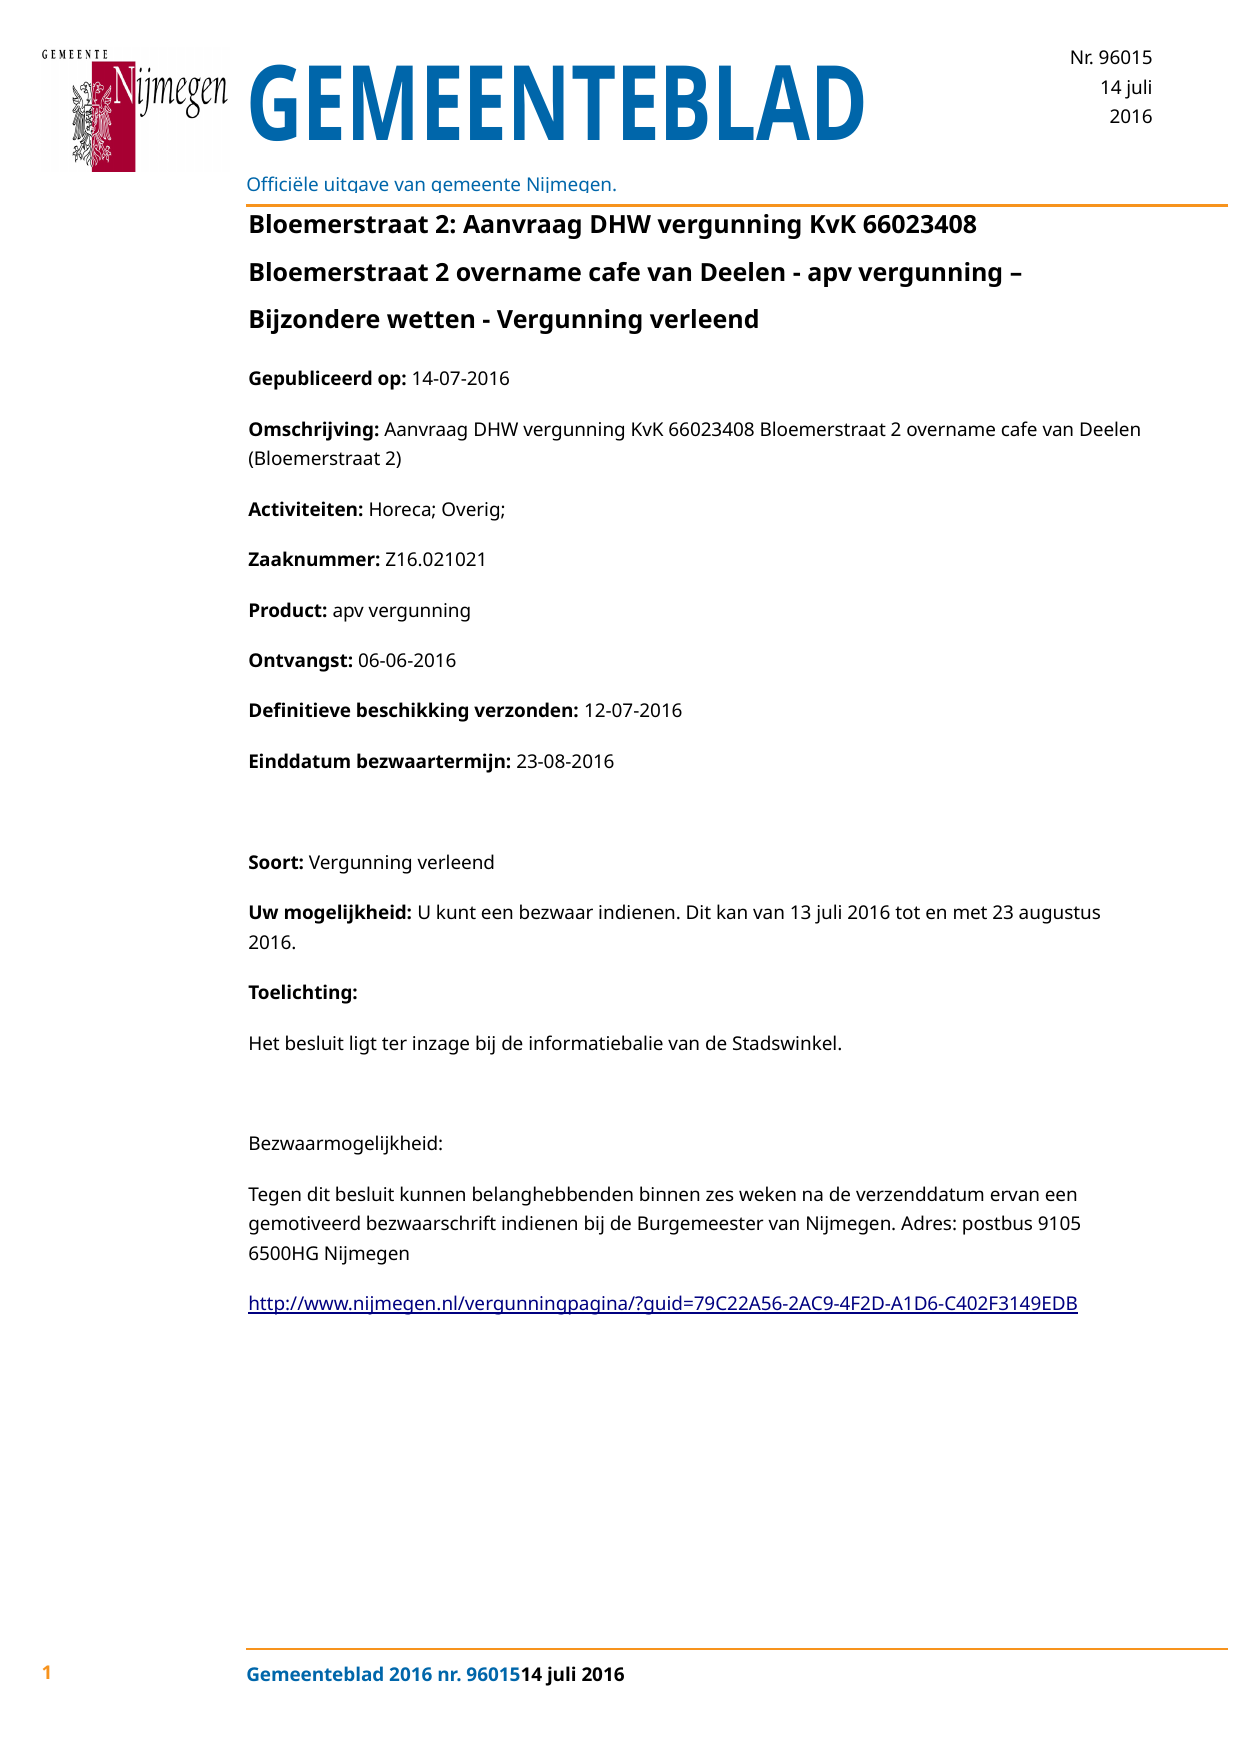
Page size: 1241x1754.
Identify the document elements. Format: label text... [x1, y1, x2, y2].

text Product: apv vergunning [248, 597, 1152, 622]
text Activiteiten: Horeca; Overig; [248, 496, 1152, 522]
text Definitieve beschikking verzonden: 12-07-2016 [248, 698, 1152, 723]
text Ontvangst: 06-06-2016 [248, 647, 1152, 673]
text Einddatum bezwaartermijn: 23-08-2016 [248, 748, 1152, 774]
text Soort: Vergunning verleend [248, 849, 1152, 874]
text http://www.nijmegen.nl/vergunningpagina/?guid=79C22A56-2AC9-4F2D-A1D6-C402F3149EDB [248, 1291, 1152, 1316]
text Omschrijving: Aanvraag DHW vergunning KvK 66023408 Bloemerstraat 2 overname cafe van Deelen (Bloemerstraat 2) [248, 416, 1152, 471]
text Tegen dit besluit kunnen belanghebbenden binnen zes weken na de verzenddatum ervan een gemotiveerd bezwaarschrift indienen bij de Burgemeester van Nijmegen. Adres: postbus 9105 6500HG Nijmegen [248, 1181, 1152, 1266]
text Gepubliceerd op: 14-07-2016 [248, 366, 1152, 391]
text Uw mogelijkheid: U kunt een bezwaar indienen. Dit kan van 13 juli 2016 tot en met 23 augustus 2016. [248, 899, 1152, 954]
text Toelichting: [248, 979, 1152, 1005]
text Het besluit ligt ter inzage bij de informatiebalie van de Stadswinkel. [248, 1030, 1152, 1055]
picture [41, 47, 231, 172]
text Bloemerstraat 2: Aanvraag DHW vergunning KvK 66023408 Bloemerstraat 2 overname cafe van Deelen - apv vergunning – Bijzondere wetten - Vergunning verleend [248, 207, 1152, 336]
text Zaaknummer: Z16.021021 [248, 546, 1152, 572]
text Bezwaarmogelijkheid: [248, 1131, 1152, 1156]
